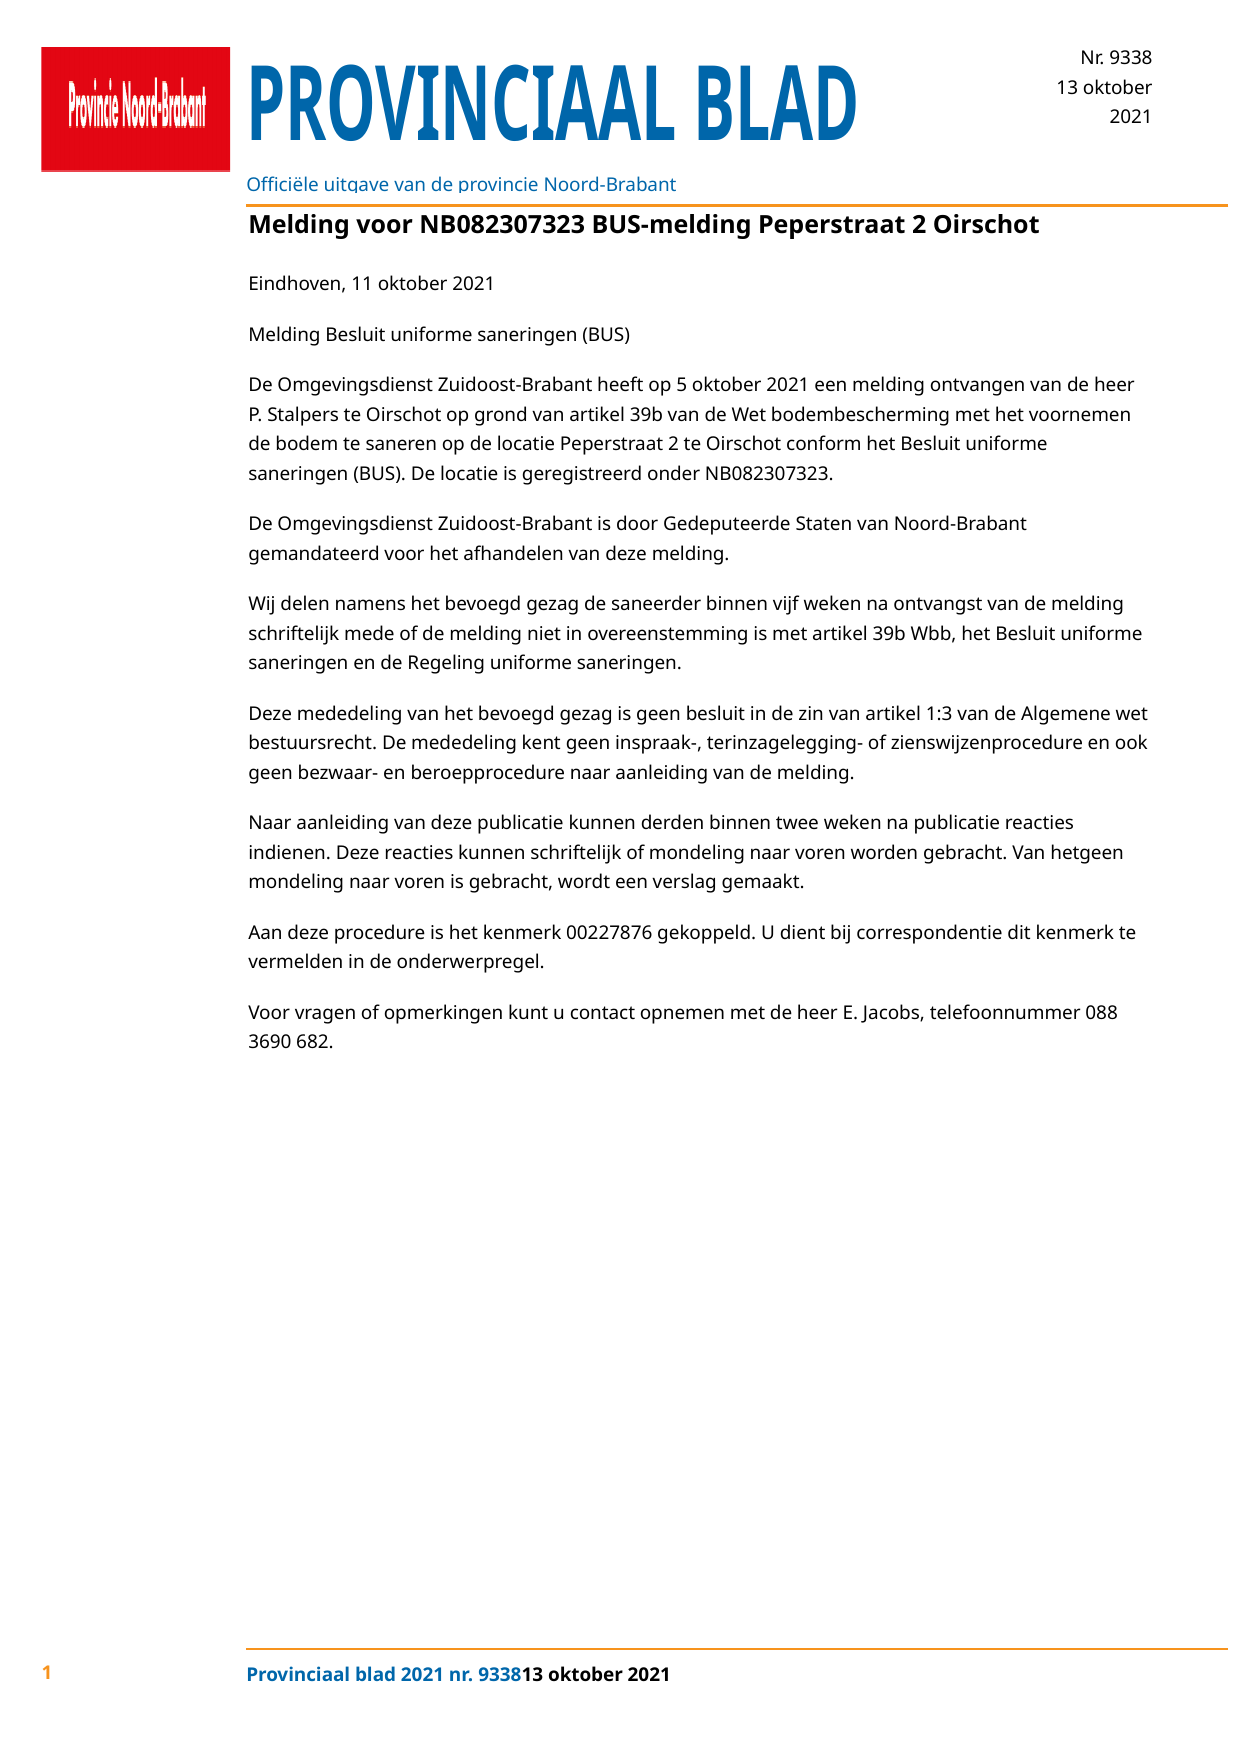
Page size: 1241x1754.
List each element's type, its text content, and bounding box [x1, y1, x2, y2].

text Naar aanleiding van deze publicatie kunnen derden binnen twee weken na publicatie reacties indienen. Deze reacties kunnen schriftelijk of mondeling naar voren worden gebracht. Van hetgeen mondeling naar voren is gebracht, wordt een verslag gemaakt. [248, 809, 1152, 894]
text Melding Besluit uniforme saneringen (BUS) [248, 321, 1152, 346]
text Aan deze procedure is het kenmerk 00227876 gekoppeld. U dient bij correspondentie dit kenmerk te vermelden in de onderwerpregel. [248, 919, 1152, 974]
text De Omgevingsdienst Zuidoost-Brabant is door Gedeputeerde Staten van Noord-Brabant gemandateerd voor het afhandelen van deze melding. [248, 510, 1152, 566]
text Voor vragen of opmerkingen kunt u contact opnemen met de heer E. Jacobs, telefoonnummer 088 3690 682. [248, 999, 1152, 1054]
text Melding voor NB082307323 BUS-melding Peperstraat 2 Oirschot [248, 207, 1152, 241]
text De Omgevingsdienst Zuidoost-Brabant heeft op 5 oktober 2021 een melding ontvangen van de heer P. Stalpers te Oirschot op grond van artikel 39b van de Wet bodembescherming met het voornemen de bodem te saneren op de locatie Peperstraat 2 te Oirschot conform het Besluit uniforme saneringen (BUS). De locatie is geregistreerd onder NB082307323. [248, 371, 1152, 486]
text Eindhoven, 11 oktober 2021 [248, 270, 1152, 296]
text Deze mededeling van het bevoegd gezag is geen besluit in de zin van artikel 1:3 van de Algemene wet bestuursrecht. De mededeling kent geen inspraak-, terinzagelegging- of zienswijzenprocedure en ook geen bezwaar- en beroepprocedure naar aanleiding van de melding. [248, 700, 1152, 785]
text Wij delen namens het bevoegd gezag de saneerder binnen vijf weken na ontvangst van de melding schriftelijk mede of de melding niet in overeenstemming is met artikel 39b Wbb, het Besluit uniforme saneringen en de Regeling uniforme saneringen. [248, 590, 1152, 675]
picture [41, 47, 231, 172]
